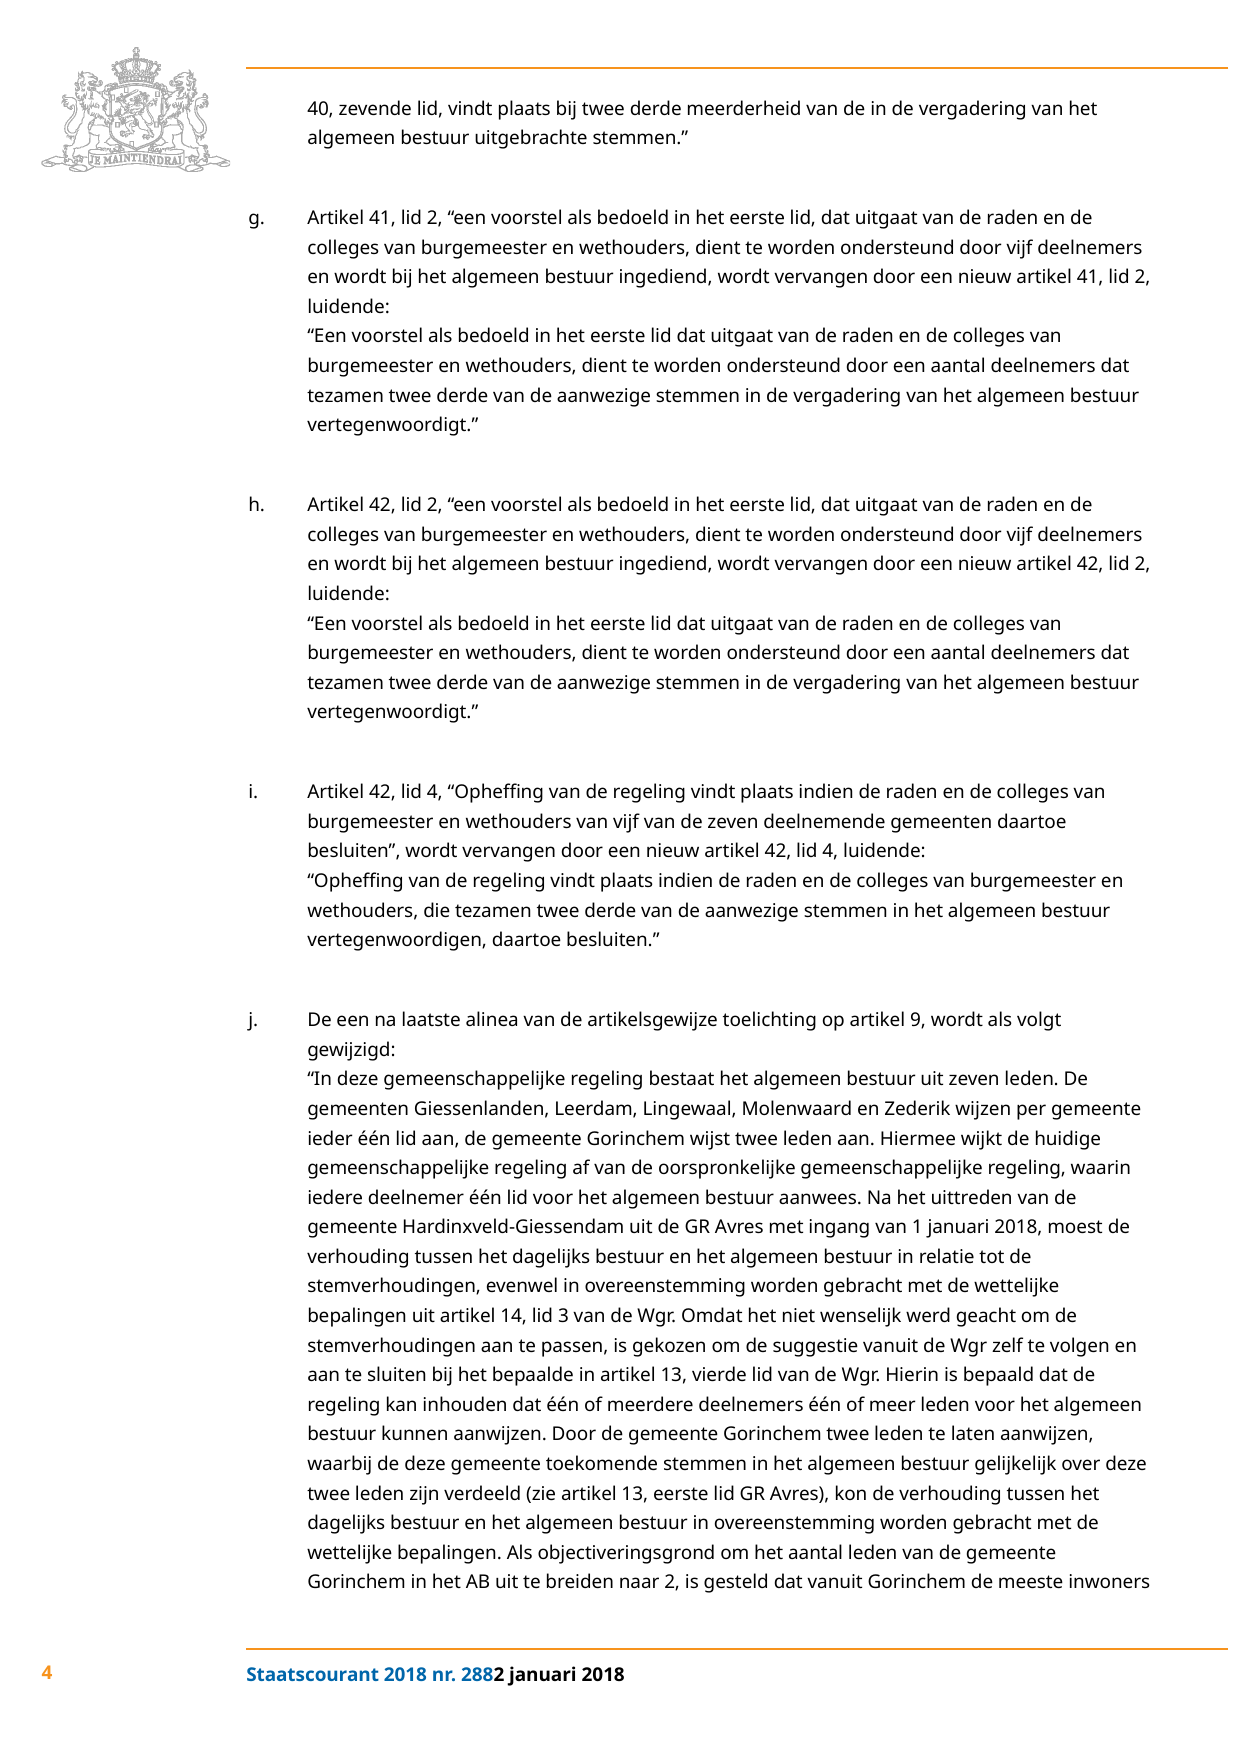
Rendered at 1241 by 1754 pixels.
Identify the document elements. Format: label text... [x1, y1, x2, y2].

list “Opheffing van de regeling vindt plaats indien de raden en de colleges van burgemeester en wethouders, die tezamen twee derde van de aanwezige stemmen in het algemeen bestuur vertegenwoordigen, daartoe besluiten.” [248, 867, 1152, 952]
list “In deze gemeenschappelijke regeling bestaat het algemeen bestuur uit zeven leden. De gemeenten Giessenlanden, Leerdam, Lingewaal, Molenwaard en Zederik wijzen per gemeente ieder één lid aan, de gemeente Gorinchem wijst twee leden aan. Hiermee wijkt de huidige gemeenschappelijke regeling af van de oorspronkelijke gemeenschappelijke regeling, waarin iedere deelnemer één lid voor het algemeen bestuur aanwees. Na het uittreden van de gemeente Hardinxveld-Giessendam uit de GR Avres met ingang van 1 januari 2018, moest de verhouding tussen het dagelijks bestuur en het algemeen bestuur in relatie tot de stemverhoudingen, evenwel in overeenstemming worden gebracht met de wettelijke bepalingen uit artikel 14, lid 3 van de Wgr. Omdat het niet wenselijk werd geacht om de stemverhoudingen aan te passen, is gekozen om de suggestie vanuit de Wgr zelf te volgen en aan te sluiten bij het bepaalde in artikel 13, vierde lid van de Wgr. Hierin is bepaald dat de regeling kan inhouden dat één of meerdere deelnemers één of meer leden voor het algemeen bestuur kunnen aanwijzen. Door de gemeente Gorinchem twee leden te laten aanwijzen, waarbij de deze gemeente toekomende stemmen in het algemeen bestuur gelijkelijk over deze twee leden zijn verdeeld (zie artikel 13, eerste lid GR Avres), kon de verhouding tussen het dagelijks bestuur en het algemeen bestuur in overeenstemming worden gebracht met de wettelijke bepalingen. Als objectiveringsgrond om het aantal leden van de gemeente Gorinchem in het AB uit te breiden naar 2, is gesteld dat vanuit Gorinchem de meeste inwoners [248, 1066, 1152, 1594]
list Artikel 42, lid 4, “Opheffing van de regeling vindt plaats indien de raden en de colleges van burgemeester en wethouders van vijf van de zeven deelnemende gemeenten daartoe besluiten”, wordt vervangen door een nieuw artikel 42, lid 4, luidende: [248, 778, 1152, 863]
list Artikel 42, lid 2, “een voorstel als bedoeld in het eerste lid, dat uitgaat van de raden en de colleges van burgemeester en wethouders, dient te worden ondersteund door vijf deelnemers en wordt bij het algemeen bestuur ingediend, wordt vervangen door een nieuw artikel 42, lid 2, luidende: [248, 491, 1152, 606]
list De een na laatste alinea van de artikelsgewijze toelichting op artikel 9, wordt als volgt gewijzigd: [248, 1006, 1152, 1062]
picture [41, 47, 231, 172]
list 40, zevende lid, vindt plaats bij twee derde meerderheid van de in de vergadering van het algemeen bestuur uitgebrachte stemmen.” [248, 95, 1152, 150]
list Artikel 41, lid 2, “een voorstel als bedoeld in het eerste lid, dat uitgaat van de raden en de colleges van burgemeester en wethouders, dient te worden ondersteund door vijf deelnemers en wordt bij het algemeen bestuur ingediend, wordt vervangen door een nieuw artikel 41, lid 2, luidende: [248, 204, 1152, 319]
list “Een voorstel als bedoeld in het eerste lid dat uitgaat van de raden en de colleges van burgemeester en wethouders, dient te worden ondersteund door een aantal deelnemers dat tezamen twee derde van de aanwezige stemmen in de vergadering van het algemeen bestuur vertegenwoordigt.” [248, 323, 1152, 437]
list “Een voorstel als bedoeld in het eerste lid dat uitgaat van de raden en de colleges van burgemeester en wethouders, dient te worden ondersteund door een aantal deelnemers dat tezamen twee derde van de aanwezige stemmen in de vergadering van het algemeen bestuur vertegenwoordigt.” [248, 610, 1152, 724]
